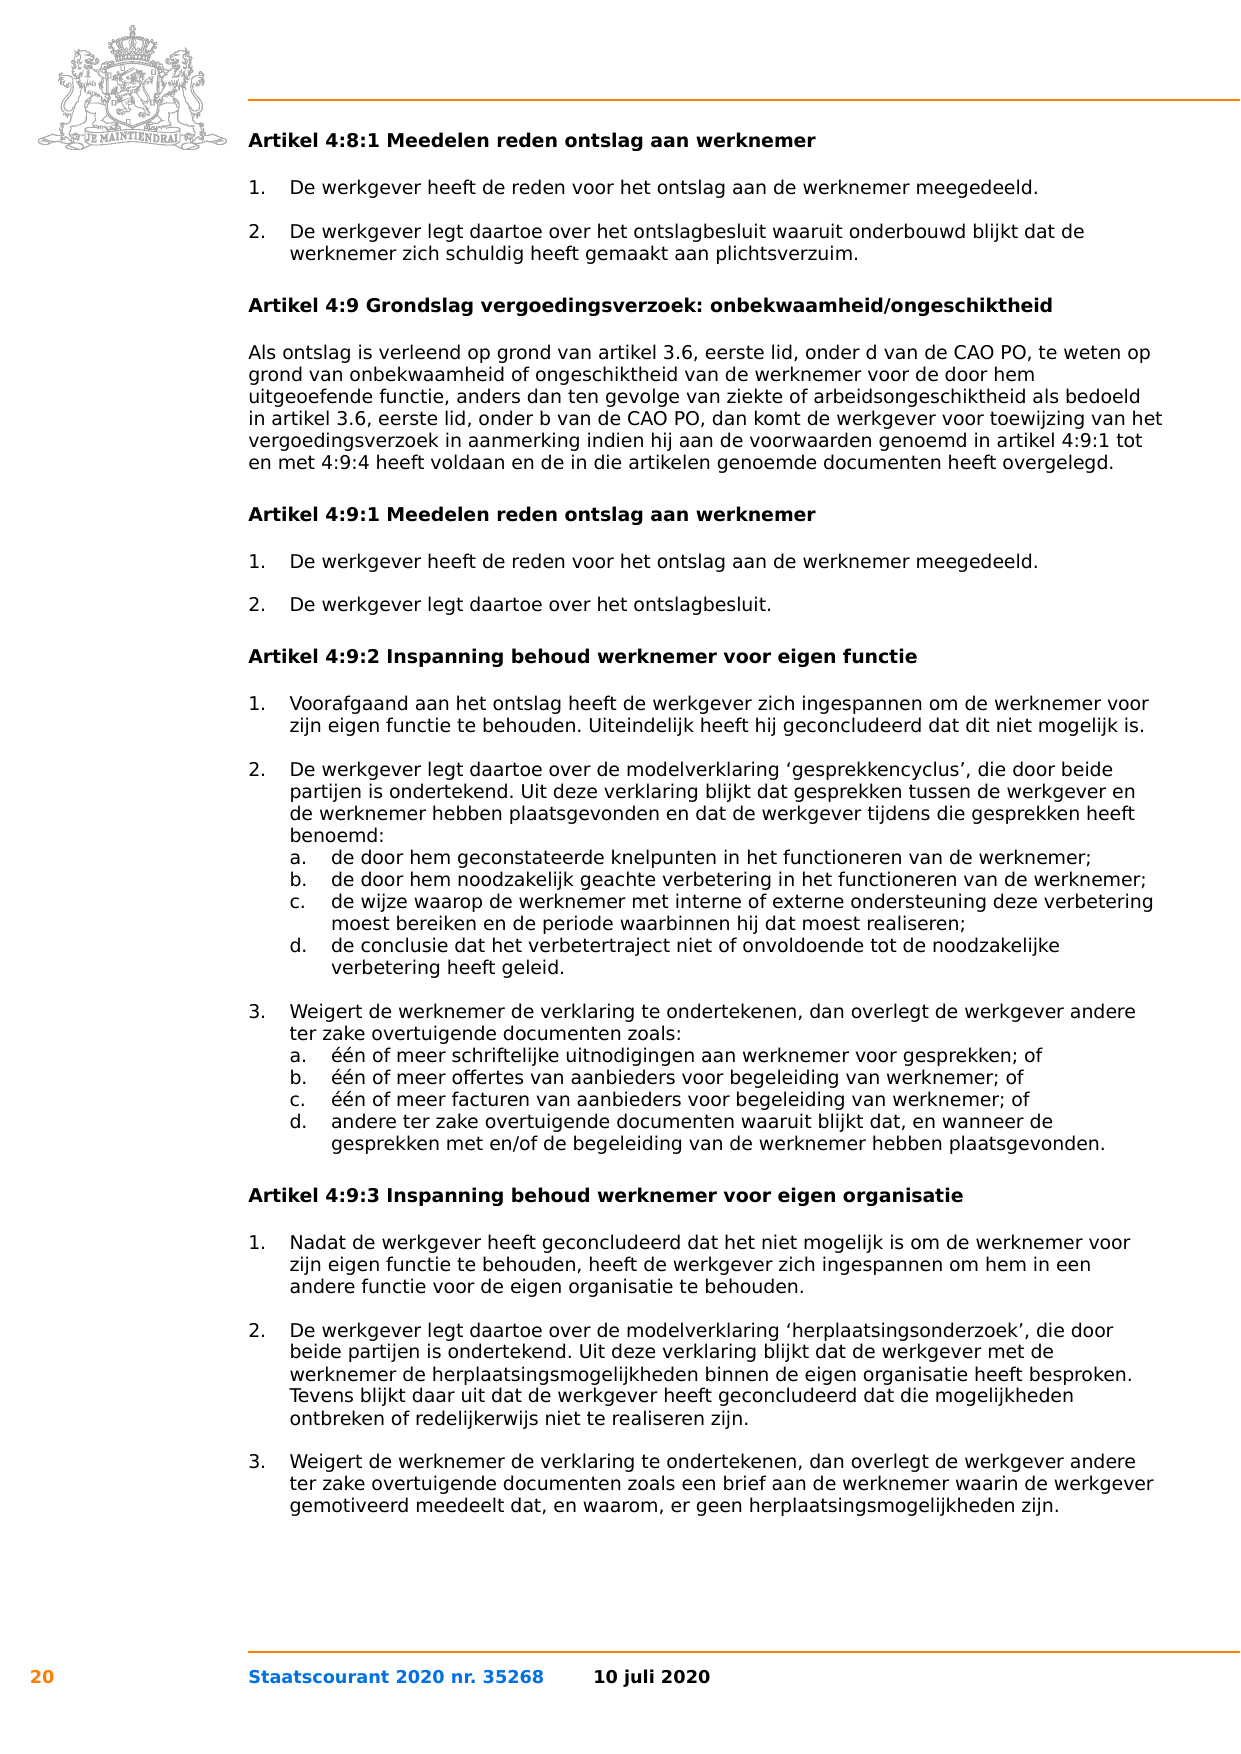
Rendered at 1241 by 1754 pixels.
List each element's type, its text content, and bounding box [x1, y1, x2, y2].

text 1. Voorafgaand aan het ontslag heeft de werkgever zich ingespannen om de werknemer voor zijn eigen functie te behouden. Uiteindelijk heeft hij geconcludeerd dat dit niet mogelijk is. [248, 693, 1163, 737]
subtitle Artikel 4:9:3 Inspanning behoud werknemer voor eigen organisatie [248, 1185, 1163, 1207]
text b. één of meer offertes van aanbieders voor begeleiding van werknemer; of [289, 1067, 1163, 1089]
text d. andere ter zake overtuigende documenten waaruit blijkt dat, en wanneer de gesprekken met en/of de begeleiding van de werknemer hebben plaatsgevonden. [289, 1111, 1163, 1155]
text d. de conclusie dat het verbetertraject niet of onvoldoende tot de noodzakelijke verbetering heeft geleid. [289, 935, 1163, 979]
text 2. De werkgever legt daartoe over de modelverklaring ‘herplaatsingsonderzoek’, die door beide partijen is ondertekend. Uit deze verklaring blijkt dat de werkgever met de werknemer de herplaatsingsmogelijkheden binnen de eigen organisatie heeft besproken. Tevens blijkt daar uit dat de werkgever heeft geconcludeerd dat die mogelijkheden ontbreken of redelijkerwijs niet te realiseren zijn. [248, 1319, 1163, 1429]
text 2. De werkgever legt daartoe over het ontslagbesluit waaruit onderbouwd blijkt dat de werknemer zich schuldig heeft gemaakt aan plichtsverzuim. [248, 221, 1163, 265]
text a. de door hem geconstateerde knelpunten in het functioneren van de werknemer; [289, 847, 1163, 869]
text a. één of meer schriftelijke uitnodigingen aan werknemer voor gesprekken; of [289, 1045, 1163, 1067]
text 2. De werkgever legt daartoe over het ontslagbesluit. [248, 594, 1163, 616]
text c. één of meer facturen van aanbieders voor begeleiding van werknemer; of [289, 1089, 1163, 1111]
subtitle Artikel 4:9:2 Inspanning behoud werknemer voor eigen functie [248, 646, 1163, 668]
text 3. Weigert de werknemer de verklaring te ondertekenen, dan overlegt de werkgever andere ter zake overtuigende documenten zoals een brief aan de werknemer waarin de werkgever gemotiveerd meedeelt dat, en waarom, er geen herplaatsingsmogelijkheden zijn. [248, 1451, 1163, 1517]
text c. de wijze waarop de werknemer met interne of externe ondersteuning deze verbetering moest bereiken en de periode waarbinnen hij dat moest realiseren; [289, 891, 1163, 935]
subtitle Artikel 4:8:1 Meedelen reden ontslag aan werknemer [248, 130, 1163, 152]
text 3. Weigert de werknemer de verklaring te ondertekenen, dan overlegt de werkgever andere ter zake overtuigende documenten zoals: [248, 1001, 1163, 1045]
text Als ontslag is verleend op grond van artikel 3.6, eerste lid, onder d van de CAO PO, te weten op grond van onbekwaamheid of ongeschiktheid van de werknemer voor de door hem uitgeoefende functie, anders dan ten gevolge van ziekte of arbeidsongeschiktheid als bedoeld in artikel 3.6, eerste lid, onder b van de CAO PO, dan komt de werkgever voor toewijzing van het vergoedingsverzoek in aanmerking indien hij aan de voorwaarden genoemd in artikel 4:9:1 tot en met 4:9:4 heeft voldaan en de in die artikelen genoemde documenten heeft overgelegd. [248, 342, 1163, 473]
text 1. De werkgever heeft de reden voor het ontslag aan de werknemer meegedeeld. [248, 177, 1163, 199]
subtitle Artikel 4:9 Grondslag vergoedingsverzoek: onbekwaamheid/ongeschiktheid [248, 295, 1163, 317]
text 2. De werkgever legt daartoe over de modelverklaring ‘gesprekkencyclus’, die door beide partijen is ondertekend. Uit deze verklaring blijkt dat gesprekken tussen de werkgever en de werknemer hebben plaatsgevonden en dat de werkgever tijdens die gesprekken heeft benoemd: [248, 759, 1163, 847]
subtitle Artikel 4:9:1 Meedelen reden ontslag aan werknemer [248, 503, 1163, 526]
text b. de door hem noodzakelijk geachte verbetering in het functioneren van de werknemer; [289, 869, 1163, 891]
text 1. De werkgever heeft de reden voor het ontslag aan de werknemer meegedeeld. [248, 551, 1163, 572]
text 1. Nadat de werkgever heeft geconcludeerd dat het niet mogelijk is om de werknemer voor zijn eigen functie te behouden, heeft de werkgever zich ingespannen om hem in een andere functie voor de eigen organisatie te behouden. [248, 1232, 1163, 1298]
picture [38, 25, 227, 150]
